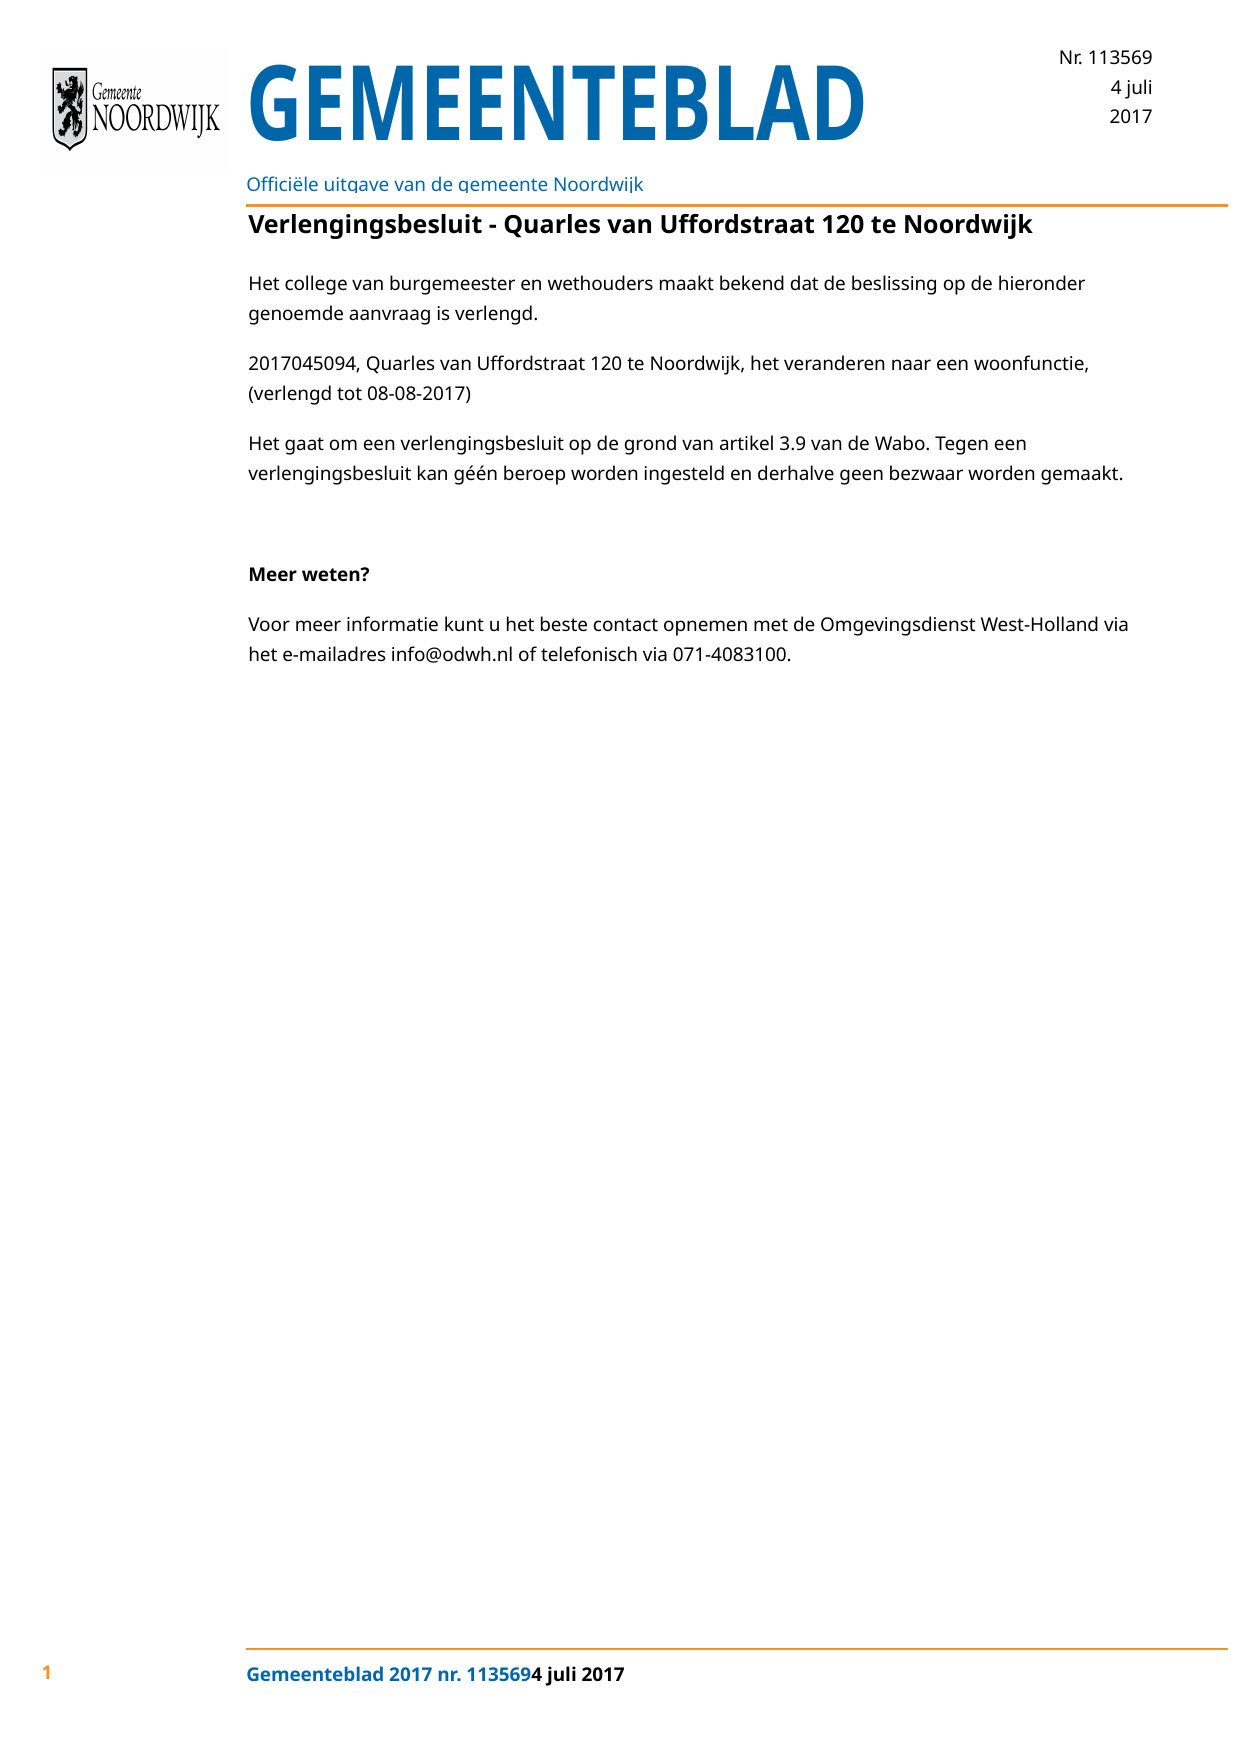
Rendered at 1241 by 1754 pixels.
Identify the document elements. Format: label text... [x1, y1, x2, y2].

text 2017045094, Quarles van Uffordstraat 120 te Noordwijk, het veranderen naar een woonfunctie, (verlengd tot 08-08-2017) [248, 350, 1152, 406]
text Het gaat om een verlengingsbesluit op de grond van artikel 3.9 van de Wabo. Tegen een verlengingsbesluit kan géén beroep worden ingesteld en derhalve geen bezwaar worden gemaakt. [248, 430, 1152, 486]
text Voor meer informatie kunt u het beste contact opnemen met de Omgevingsdienst West-Holland via het e-mailadres info@odwh.nl of telefonisch via 071-4083100. [248, 611, 1152, 666]
picture [41, 47, 231, 172]
text Het college van burgemeester en wethouders maakt bekend dat de beslissing op de hieronder genoemde aanvraag is verlengd. [248, 270, 1152, 326]
text Verlengingsbesluit - Quarles van Uffordstraat 120 te Noordwijk [248, 207, 1152, 241]
text Meer weten? [248, 561, 1152, 586]
